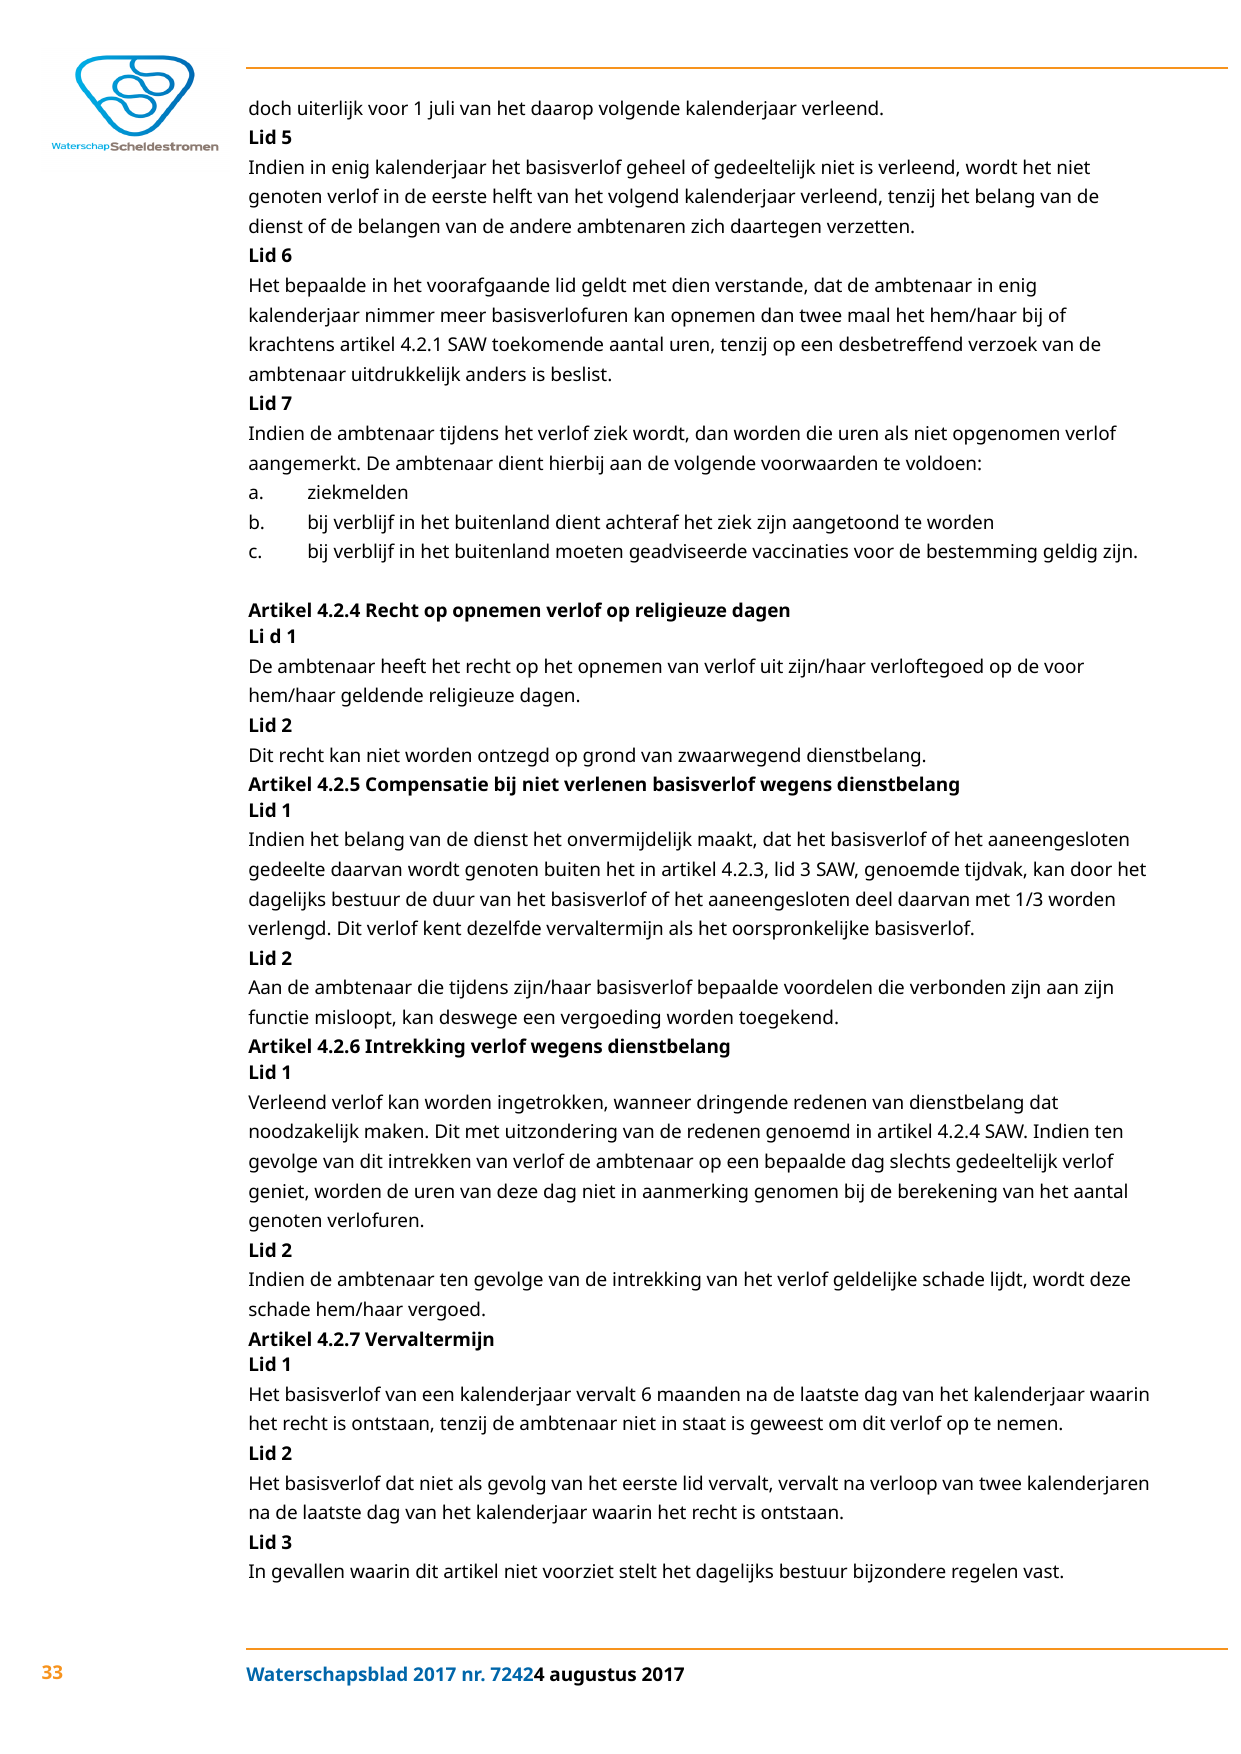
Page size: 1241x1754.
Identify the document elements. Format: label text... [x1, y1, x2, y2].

text Lid 6 [248, 243, 1152, 268]
text Het bepaalde in het voorafgaande lid geldt met dien verstande, dat de ambtenaar in enig kalenderjaar nimmer meer basisverlofuren kan opnemen dan twee maal het hem/haar bij of krachtens artikel 4.2.1 SAW toekomende aantal uren, tenzij op een desbetreffend verzoek van de ambtenaar uitdrukkelijk anders is beslist. [248, 272, 1152, 387]
text Indien de ambtenaar tijdens het verlof ziek wordt, dan worden die uren als niet opgenomen verlof aangemerkt. De ambtenaar dient hierbij aan de volgende voorwaarden te voldoen: [248, 420, 1152, 476]
list bij verblijf in het buitenland moeten geadviseerde vaccinaties voor de bestemming geldig zijn. [248, 538, 1152, 564]
text Dit recht kan niet worden ontzegd op grond van zwaarwegend dienstbelang. [248, 742, 1152, 767]
text Indien in enig kalenderjaar het basisverlof geheel of gedeeltelijk niet is verleend, wordt het niet genoten verlof in de eerste helft van het volgend kalenderjaar verleend, tenzij het belang van de dienst of de belangen van de andere ambtenaren zich daartegen verzetten. [248, 154, 1152, 239]
text Artikel 4.2.6 Intrekking verlof wegens dienstbelang [248, 1034, 1152, 1059]
text Aan de ambtenaar die tijdens zijn/haar basisverlof bepaalde voordelen die verbonden zijn aan zijn functie misloopt, kan deswege een vergoeding worden toegekend. [248, 974, 1152, 1030]
text Het basisverlof dat niet als gevolg van het eerste lid vervalt, vervalt na verloop van twee kalenderjaren na de laatste dag van het kalenderjaar waarin het recht is ontstaan. [248, 1470, 1152, 1525]
text Indien de ambtenaar ten gevolge van de intrekking van het verlof geldelijke schade lijdt, wordt deze schade hem/haar vergoed. [248, 1267, 1152, 1322]
text Li d 1 [248, 623, 1152, 649]
text Lid 3 [248, 1529, 1152, 1555]
text Lid 2 [248, 712, 1152, 738]
text Verleend verlof kan worden ingetrokken, wanneer dringende redenen van dienstbelang dat noodzakelijk maken. Dit met uitzondering van de redenen genoemd in artikel 4.2.4 SAW. Indien ten gevolge van dit intrekken van verlof de ambtenaar op een bepaalde dag slechts gedeeltelijk verlof geniet, worden de uren van deze dag niet in aanmerking genomen bij de berekening van het aantal genoten verlofuren. [248, 1089, 1152, 1233]
text Artikel 4.2.7 Vervaltermijn [248, 1326, 1152, 1351]
text Lid 2 [248, 1440, 1152, 1466]
text Lid 2 [248, 945, 1152, 971]
text Lid 5 [248, 124, 1152, 150]
text Lid 7 [248, 391, 1152, 416]
list bij verblijf in het buitenland dient achteraf het ziek zijn aangetoond te worden [248, 509, 1152, 535]
text Indien het belang van de dienst het onvermijdelijk maakt, dat het basisverlof of het aaneengesloten gedeelte daarvan wordt genoten buiten het in artikel 4.2.3, lid 3 SAW, genoemde tijdvak, kan door het dagelijks bestuur de duur van het basisverlof of het aaneengesloten deel daarvan met 1/3 worden verlengd. Dit verlof kent dezelfde vervaltermijn als het oorspronkelijke basisverlof. [248, 827, 1152, 941]
text Artikel 4.2.5 Compensatie bij niet verlenen basisverlof wegens dienstbelang [248, 771, 1152, 797]
text Lid 1 [248, 1351, 1152, 1377]
text De ambtenaar heeft het recht op het opnemen van verlof uit zijn/haar verloftegoed op de voor hem/haar geldende religieuze dagen. [248, 653, 1152, 708]
text doch uiterlijk voor 1 juli van het daarop volgende kalenderjaar verleend. [248, 95, 1152, 121]
text In gevallen waarin dit artikel niet voorziet stelt het dagelijks bestuur bijzondere regelen vast. [248, 1558, 1152, 1584]
text Lid 1 [248, 1059, 1152, 1085]
text Artikel 4.2.4 Recht op opnemen verlof op religieuze dagen [248, 598, 1152, 623]
text Lid 1 [248, 797, 1152, 823]
list ziekmelden [248, 479, 1152, 505]
text Het basisverlof van een kalenderjaar vervalt 6 maanden na de laatste dag van het kalenderjaar waarin het recht is ontstaan, tenzij de ambtenaar niet in staat is geweest om dit verlof op te nemen. [248, 1381, 1152, 1436]
text Lid 2 [248, 1237, 1152, 1263]
picture [41, 47, 231, 172]
